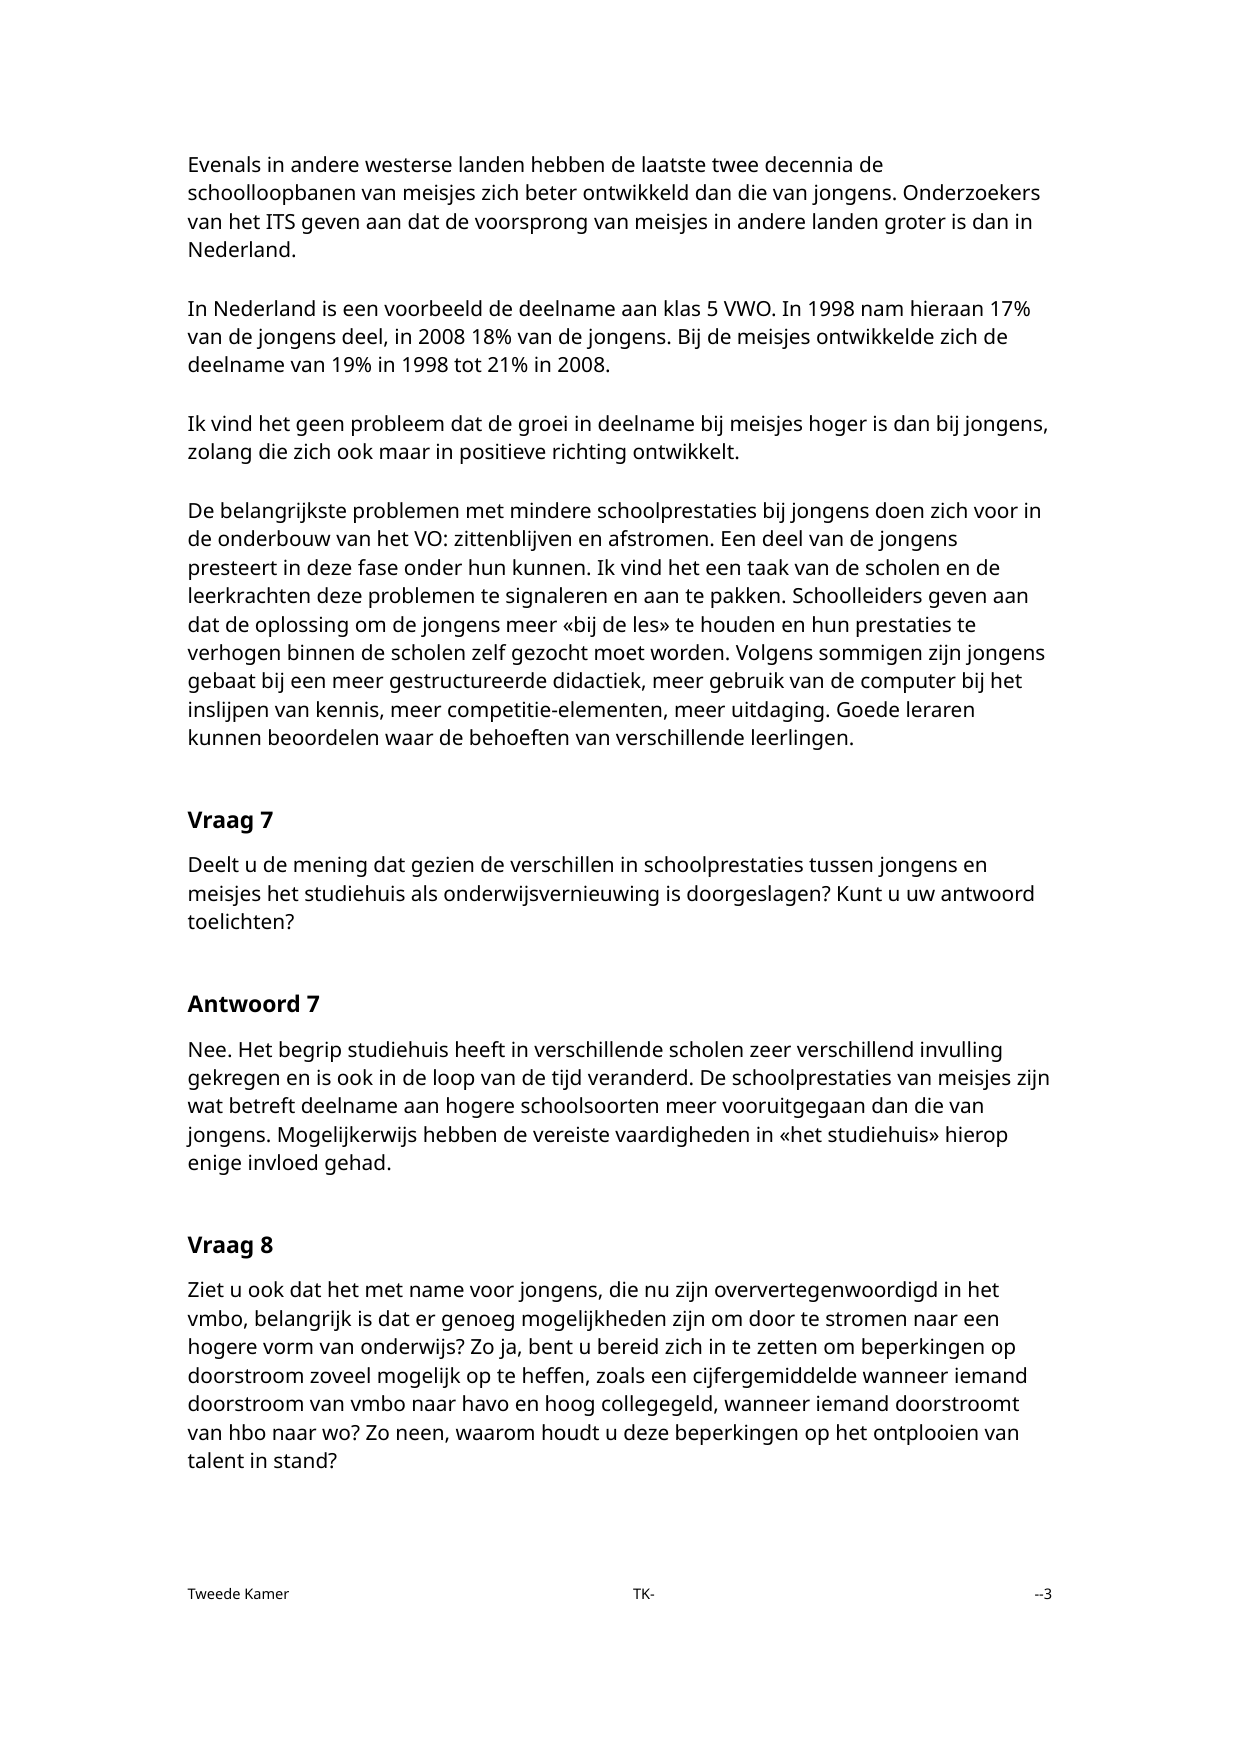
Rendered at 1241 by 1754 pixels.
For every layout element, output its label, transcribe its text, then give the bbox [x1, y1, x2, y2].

text Deelt u de mening dat gezien de verschillen in schoolprestaties tussen jongens en meisjes het studiehuis als onderwijsvernieuwing is doorgeslagen? Kunt u uw antwoord toelichten? [187, 851, 1053, 936]
text Evenals in andere westerse landen hebben de laatste twee decennia de schoolloopbanen van meisjes zich beter ontwikkeld dan die van jongens. Onderzoekers van het ITS geven aan dat de voorsprong van meisjes in andere landen groter is dan in Nederland. [187, 150, 1053, 264]
text Ziet u ook dat het met name voor jongens, die nu zijn oververtegenwoordigd in het vmbo, belangrijk is dat er genoeg mogelijkheden zijn om door te stromen naar een hogere vorm van onderwijs? Zo ja, bent u bereid zich in te zetten om beperkingen op doorstroom zoveel mogelijk op te heffen, zoals een cijfergemiddelde wanneer iemand doorstroom van vmbo naar havo en hoog collegegeld, wanneer iemand doorstroomt van hbo naar wo? Zo neen, waarom houdt u deze beperkingen op het ontplooien van talent in stand? [187, 1276, 1053, 1475]
subtitle Antwoord 7 [187, 988, 1053, 1020]
text In Nederland is een voorbeeld de deelname aan klas 5 VWO. In 1998 nam hieraan 17% van de jongens deel, in 2008 18% van de jongens. Bij de meisjes ontwikkelde zich de deelname van 19% in 1998 tot 21% in 2008. [187, 294, 1053, 379]
subtitle Vraag 8 [187, 1229, 1053, 1261]
text Ik vind het geen probleem dat de groei in deelname bij meisjes hoger is dan bij jongens, zolang die zich ook maar in positieve richting ontwikkelt. [187, 409, 1053, 466]
text Nee. Het begrip studiehuis heeft in verschillende scholen zeer verschillend invulling gekregen en is ook in de loop van de tijd veranderd. De schoolprestaties van meisjes zijn wat betreft deelname aan hogere schoolsoorten meer vooruitgegaan dan die van jongens. Mogelijkerwijs hebben de vereiste vaardigheden in «het studiehuis» hierop enige invloed gehad. [187, 1035, 1053, 1177]
subtitle Vraag 7 [187, 804, 1053, 836]
text De belangrijkste problemen met mindere schoolprestaties bij jongens doen zich voor in de onderbouw van het VO: zittenblijven en afstromen. Een deel van de jongens presteert in deze fase onder hun kunnen. Ik vind het een taak van de scholen en de leerkrachten deze problemen te signaleren en aan te pakken. Schoolleiders geven aan dat de oplossing om de jongens meer «bij de les» te houden en hun prestaties te verhogen binnen de scholen zelf gezocht moet worden. Volgens sommigen zijn jongens gebaat bij een meer gestructureerde didactiek, meer gebruik van de computer bij het inslijpen van kennis, meer competitie-elementen, meer uitdaging. Goede leraren kunnen beoordelen waar de behoeften van verschillende leerlingen. [187, 496, 1053, 752]
